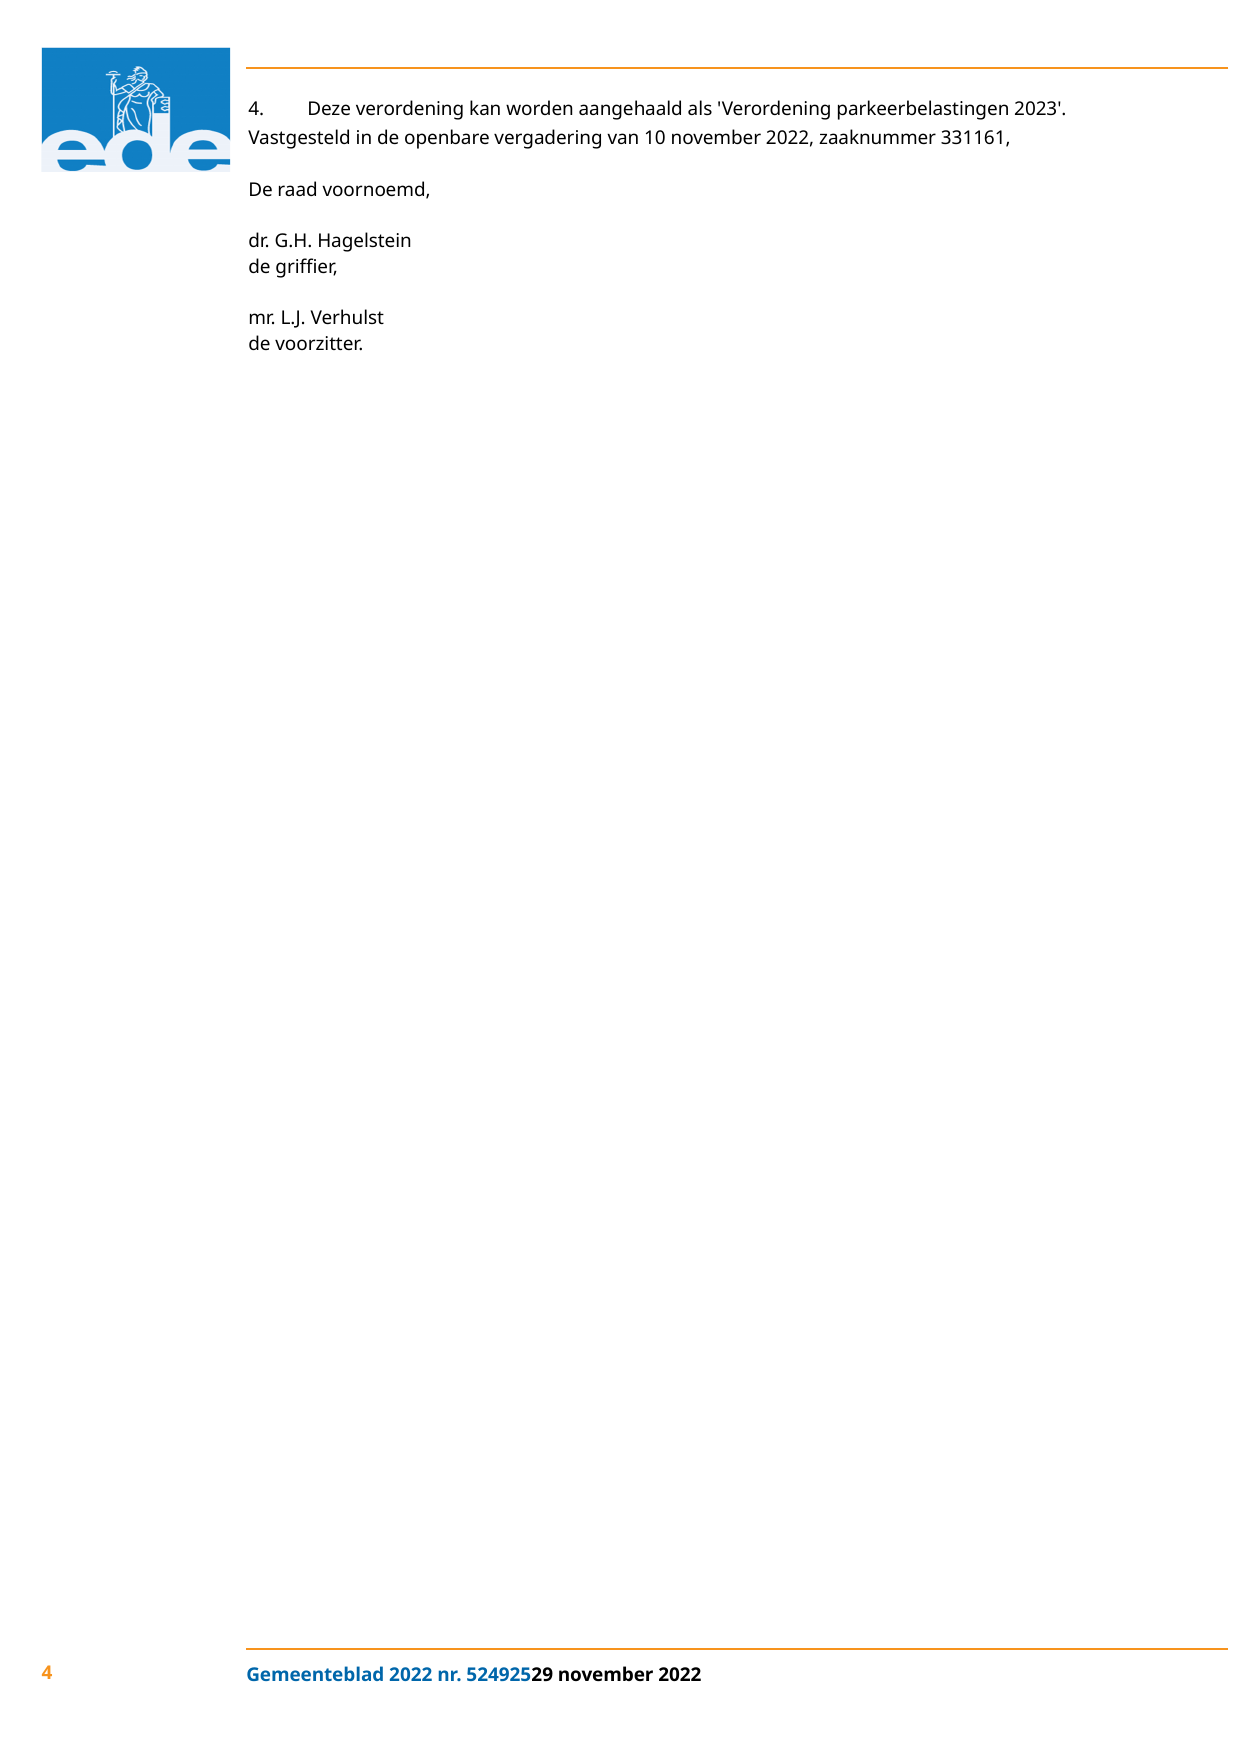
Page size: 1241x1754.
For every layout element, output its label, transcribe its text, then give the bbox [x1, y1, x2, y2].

text Vastgesteld in de openbare vergadering van 10 november 2022, zaaknummer 331161, [248, 124, 1152, 150]
text dr. G.H. Hagelstein [248, 227, 1152, 253]
text de voorzitter. [248, 330, 1152, 356]
text mr. L.J. Verhulst [248, 304, 1152, 330]
picture [41, 47, 231, 172]
list Deze verordening kan worden aangehaald als 'Verordening parkeerbelastingen 2023'. [248, 95, 1152, 121]
text de griffier, [248, 253, 1152, 279]
text De raad voornoemd, [248, 176, 1152, 202]
